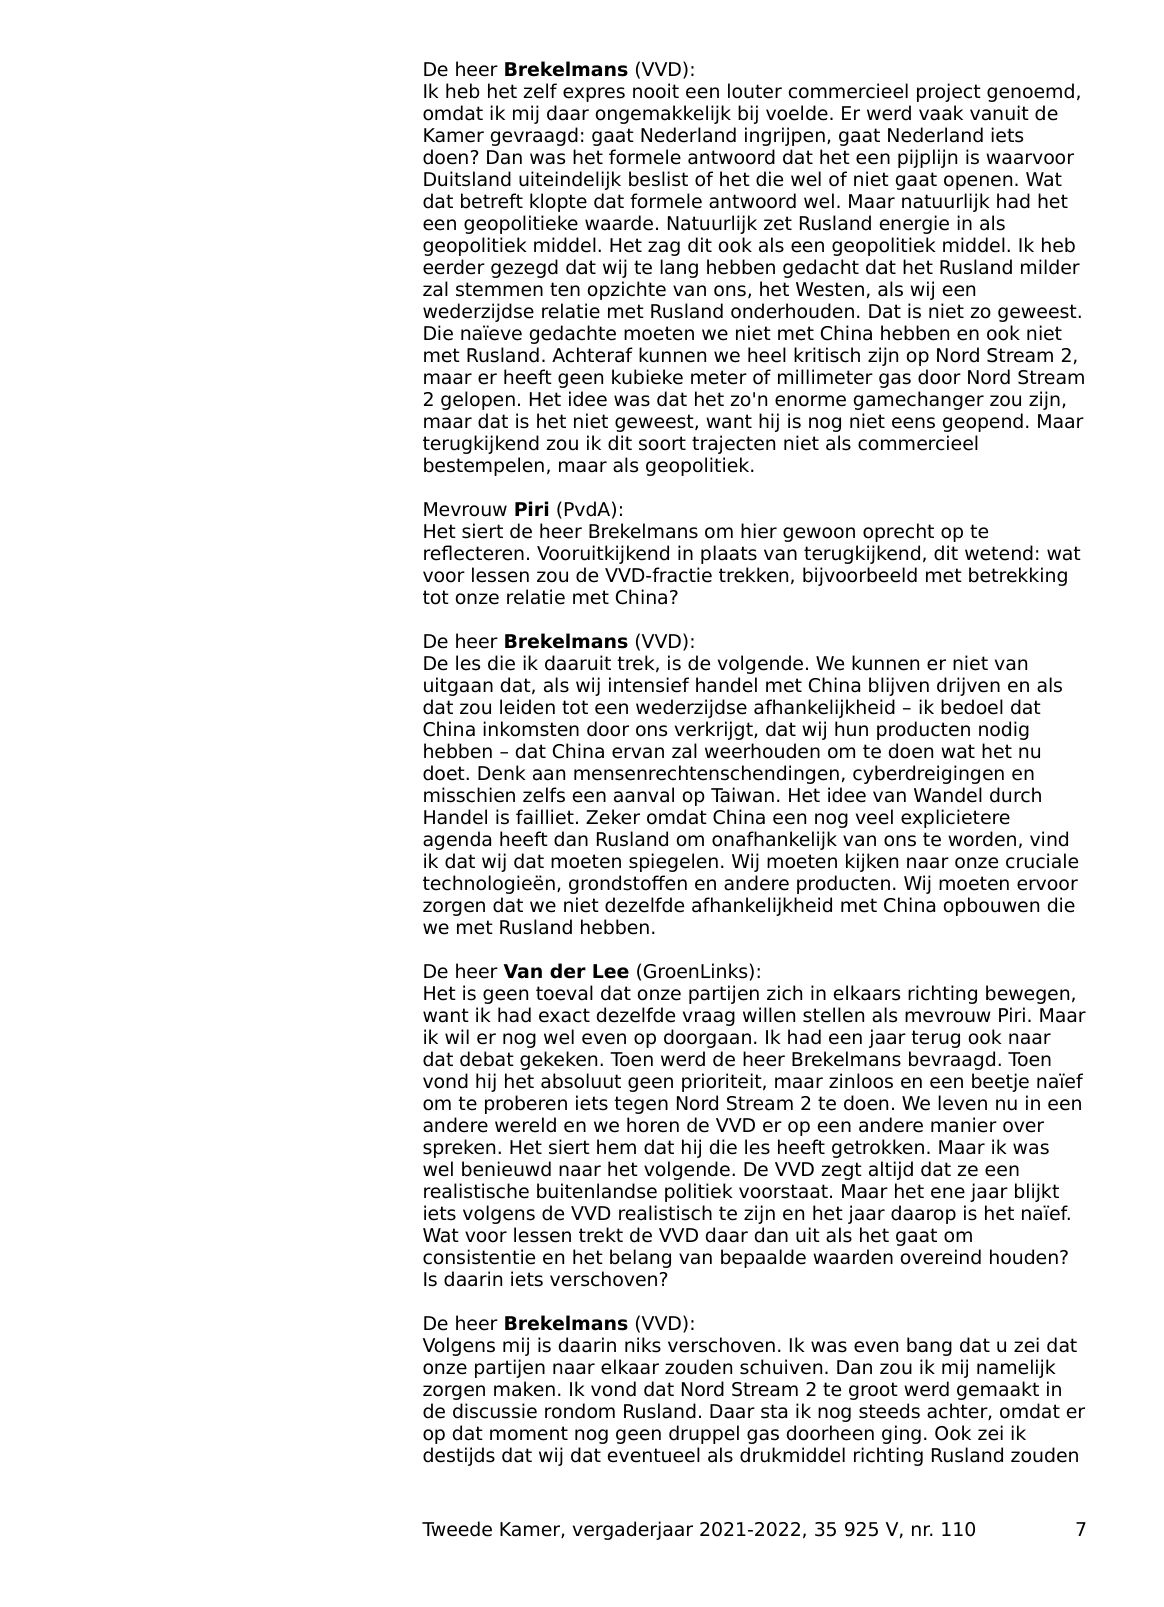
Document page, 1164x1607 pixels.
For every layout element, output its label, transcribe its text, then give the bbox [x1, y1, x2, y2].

text Mevrouw Piri (PvdA): [422, 499, 1087, 521]
text De heer Van der Lee (GroenLinks): [422, 961, 1087, 983]
text Ik heb het zelf expres nooit een louter commercieel project genoemd, omdat ik mij daar ongemakkelijk bij voelde. Er werd vaak vanuit de Kamer gevraagd: gaat Nederland ingrijpen, gaat Nederland iets doen? Dan was het formele antwoord dat het een pijplijn is waarvoor Duitsland uiteindelijk beslist of het die wel of niet gaat openen. Wat dat betreft klopte dat formele antwoord wel. Maar natuurlijk had het een geopolitieke waarde. Natuurlijk zet Rusland energie in als geopolitiek middel. Het zag dit ook als een geopolitiek middel. Ik heb eerder gezegd dat wij te lang hebben gedacht dat het Rusland milder zal stemmen ten opzichte van ons, het Westen, als wij een wederzijdse relatie met Rusland onderhouden. Dat is niet zo geweest. Die naïeve gedachte moeten we niet met China hebben en ook niet met Rusland. Achteraf kunnen we heel kritisch zijn op Nord Stream 2, maar er heeft geen kubieke meter of millimeter gas door Nord Stream 2 gelopen. Het idee was dat het zo'n enorme gamechanger zou zijn, maar dat is het niet geweest, want hij is nog niet eens geopend. Maar terugkijkend zou ik dit soort trajecten niet als commercieel bestempelen, maar als geopolitiek. [422, 81, 1087, 477]
text De les die ik daaruit trek, is de volgende. We kunnen er niet van uitgaan dat, als wij intensief handel met China blijven drijven en als dat zou leiden tot een wederzijdse afhankelijkheid – ik bedoel dat China inkomsten door ons verkrijgt, dat wij hun producten nodig hebben – dat China ervan zal weerhouden om te doen wat het nu doet. Denk aan mensenrechtenschendingen, cyberdreigingen en misschien zelfs een aanval op Taiwan. Het idee van Wandel durch Handel is failliet. Zeker omdat China een nog veel explicietere agenda heeft dan Rusland om onafhankelijk van ons te worden, vind ik dat wij dat moeten spiegelen. Wij moeten kijken naar onze cruciale technologieën, grondstoffen en andere producten. Wij moeten ervoor zorgen dat we niet dezelfde afhankelijkheid met China opbouwen die we met Rusland hebben. [422, 653, 1087, 939]
text De heer Brekelmans (VVD): [422, 1313, 1087, 1335]
text Volgens mij is daarin niks verschoven. Ik was even bang dat u zei dat onze partijen naar elkaar zouden schuiven. Dan zou ik mij namelijk zorgen maken. Ik vond dat Nord Stream 2 te groot werd gemaakt in de discussie rondom Rusland. Daar sta ik nog steeds achter, omdat er op dat moment nog geen druppel gas doorheen ging. Ook zei ik destijds dat wij dat eventueel als drukmiddel richting Rusland zouden [422, 1335, 1087, 1467]
text De heer Brekelmans (VVD): [422, 631, 1087, 653]
text Het is geen toeval dat onze partijen zich in elkaars richting bewegen, want ik had exact dezelfde vraag willen stellen als mevrouw Piri. Maar ik wil er nog wel even op doorgaan. Ik had een jaar terug ook naar dat debat gekeken. Toen werd de heer Brekelmans bevraagd. Toen vond hij het absoluut geen prioriteit, maar zinloos en een beetje naïef om te proberen iets tegen Nord Stream 2 te doen. We leven nu in een andere wereld en we horen de VVD er op een andere manier over spreken. Het siert hem dat hij die les heeft getrokken. Maar ik was wel benieuwd naar het volgende. De VVD zegt altijd dat ze een realistische buitenlandse politiek voorstaat. Maar het ene jaar blijkt iets volgens de VVD realistisch te zijn en het jaar daarop is het naïef. Wat voor lessen trekt de VVD daar dan uit als het gaat om consistentie en het belang van bepaalde waarden overeind houden? Is daarin iets verschoven? [422, 983, 1087, 1291]
text Het siert de heer Brekelmans om hier gewoon oprecht op te reflecteren. Vooruitkijkend in plaats van terugkijkend, dit wetend: wat voor lessen zou de VVD-fractie trekken, bijvoorbeeld met betrekking tot onze relatie met China? [422, 521, 1087, 609]
text De heer Brekelmans (VVD): [422, 59, 1087, 81]
